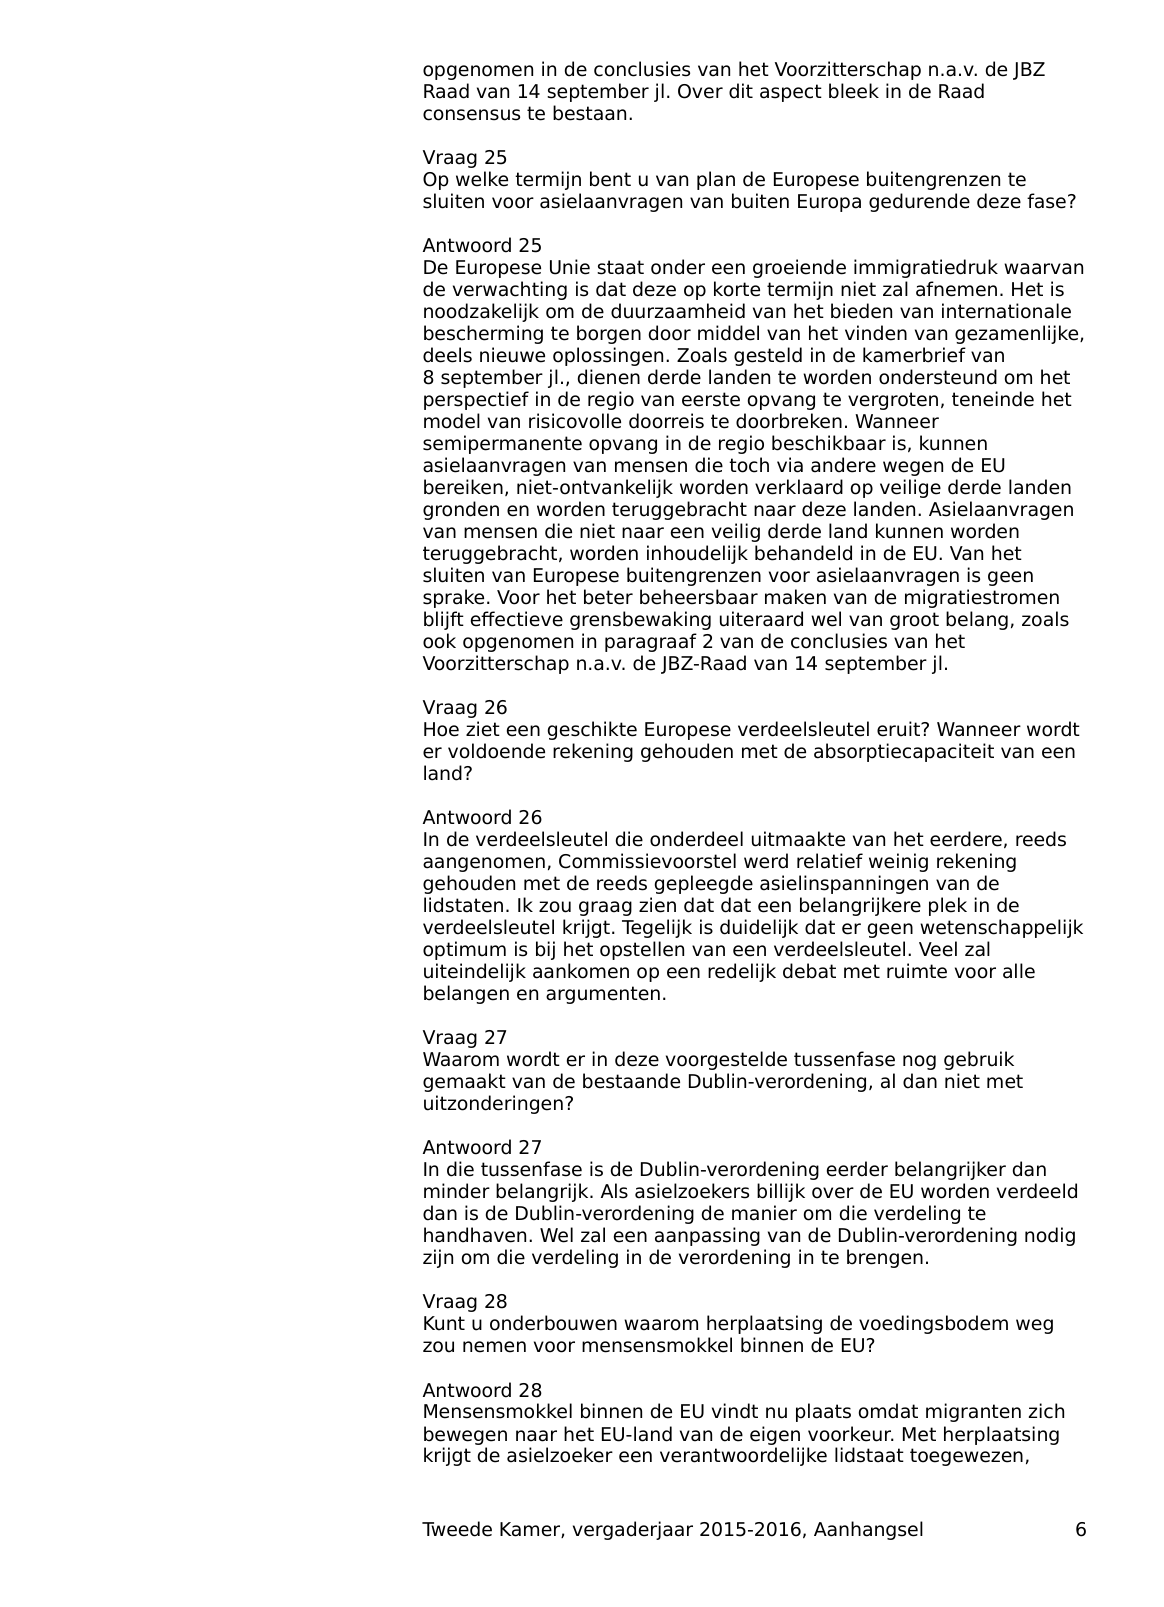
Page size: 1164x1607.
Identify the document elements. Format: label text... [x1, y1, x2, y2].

text Antwoord 27 [422, 1137, 1087, 1159]
text Antwoord 25 [422, 235, 1087, 257]
text Vraag 26 [422, 697, 1087, 719]
text opgenomen in de conclusies van het Voorzitterschap n.a.v. de JBZ Raad van 14 september jl. Over dit aspect bleek in de Raad consensus te bestaan. [422, 59, 1087, 125]
text Antwoord 26 [422, 807, 1087, 829]
text In die tussenfase is de Dublin-verordening eerder belangrijker dan minder belangrijk. Als asielzoekers billijk over de EU worden verdeeld dan is de Dublin-verordening de manier om die verdeling te handhaven. Wel zal een aanpassing van de Dublin-verordening nodig zijn om die verdeling in de verordening in te brengen. [422, 1159, 1087, 1269]
text Waarom wordt er in deze voorgestelde tussenfase nog gebruik gemaakt van de bestaande Dublin-verordening, al dan niet met uitzonderingen? [422, 1049, 1087, 1115]
text Mensensmokkel binnen de EU vindt nu plaats omdat migranten zich bewegen naar het EU-land van de eigen voorkeur. Met herplaatsing krijgt de asielzoeker een verantwoordelijke lidstaat toegewezen, [422, 1401, 1087, 1467]
text Vraag 25 [422, 147, 1087, 169]
text Hoe ziet een geschikte Europese verdeelsleutel eruit? Wanneer wordt er voldoende rekening gehouden met de absorptiecapaciteit van een land? [422, 719, 1087, 785]
text Vraag 28 [422, 1291, 1087, 1313]
text Kunt u onderbouwen waarom herplaatsing de voedingsbodem weg zou nemen voor mensensmokkel binnen de EU? [422, 1313, 1087, 1357]
text De Europese Unie staat onder een groeiende immigratiedruk waarvan de verwachting is dat deze op korte termijn niet zal afnemen. Het is noodzakelijk om de duurzaamheid van het bieden van internationale bescherming te borgen door middel van het vinden van gezamenlijke, deels nieuwe oplossingen. Zoals gesteld in de kamerbrief van 8 september jl., dienen derde landen te worden ondersteund om het perspectief in de regio van eerste opvang te vergroten, teneinde het model van risicovolle doorreis te doorbreken. Wanneer semipermanente opvang in de regio beschikbaar is, kunnen asielaanvragen van mensen die toch via andere wegen de EU bereiken, niet-ontvankelijk worden verklaard op veilige derde landen gronden en worden teruggebracht naar deze landen. Asielaanvragen van mensen die niet naar een veilig derde land kunnen worden teruggebracht, worden inhoudelijk behandeld in de EU. Van het sluiten van Europese buitengrenzen voor asielaanvragen is geen sprake. Voor het beter beheersbaar maken van de migratiestromen blijft effectieve grensbewaking uiteraard wel van groot belang, zoals ook opgenomen in paragraaf 2 van de conclusies van het Voorzitterschap n.a.v. de JBZ-Raad van 14 september jl. [422, 257, 1087, 675]
text Op welke termijn bent u van plan de Europese buitengrenzen te sluiten voor asielaanvragen van buiten Europa gedurende deze fase? [422, 169, 1087, 213]
text Vraag 27 [422, 1027, 1087, 1049]
text In de verdeelsleutel die onderdeel uitmaakte van het eerdere, reeds aangenomen, Commissievoorstel werd relatief weinig rekening gehouden met de reeds gepleegde asielinspanningen van de lidstaten. Ik zou graag zien dat dat een belangrijkere plek in de verdeelsleutel krijgt. Tegelijk is duidelijk dat er geen wetenschappelijk optimum is bij het opstellen van een verdeelsleutel. Veel zal uiteindelijk aankomen op een redelijk debat met ruimte voor alle belangen en argumenten. [422, 829, 1087, 1005]
text Antwoord 28 [422, 1379, 1087, 1401]
